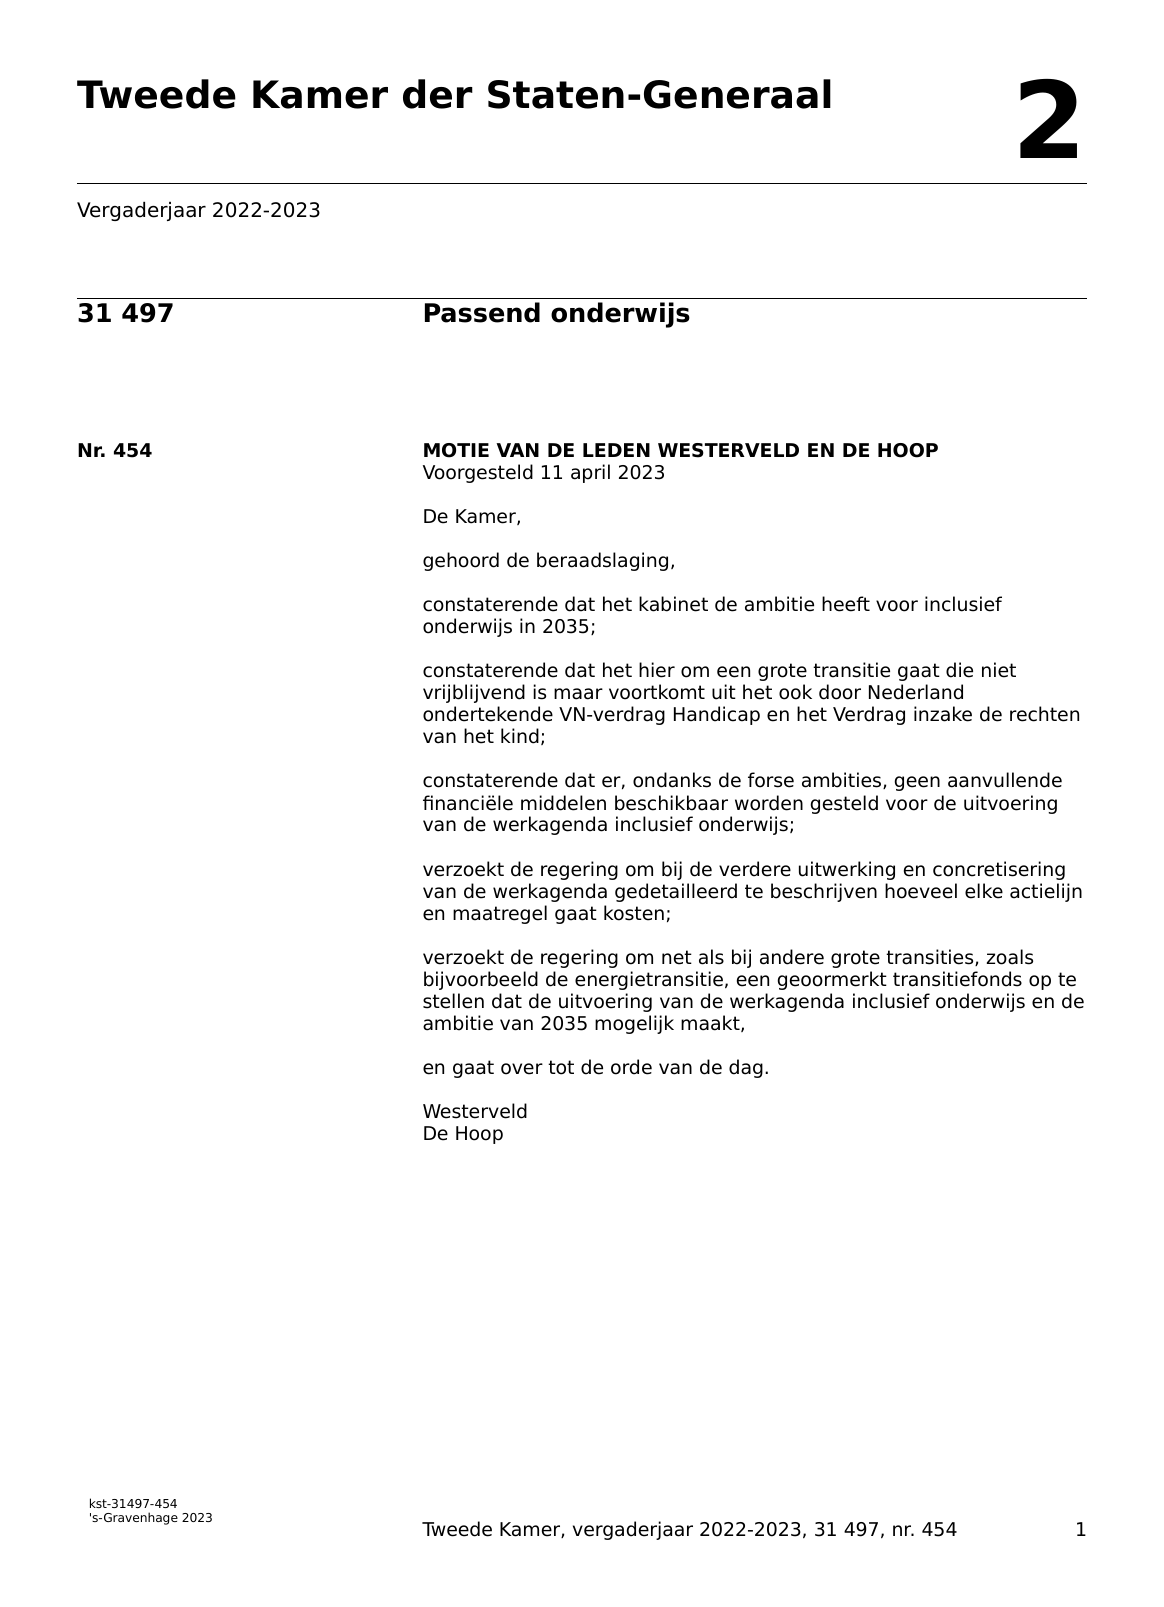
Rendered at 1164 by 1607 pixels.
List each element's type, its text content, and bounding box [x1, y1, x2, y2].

table_header 2 [886, 59, 1087, 183]
text Westerveld [422, 1101, 1087, 1123]
table_header Tweede Kamer der Staten-Generaal [77, 59, 886, 183]
text constaterende dat het hier om een grote transitie gaat die niet vrijblijvend is maar voortkomt uit het ook door Nederland ondertekende VN-verdrag Handicap en het Verdrag inzake de rechten van het kind; [422, 660, 1087, 748]
text verzoekt de regering om net als bij andere grote transities, zoals bijvoorbeeld de energietransitie, een geoormerkt transitiefonds op te stellen dat de uitvoering van de werkagenda inclusief onderwijs en de ambitie van 2035 mogelijk maakt, [422, 947, 1087, 1034]
text De Hoop [422, 1123, 1087, 1145]
text constaterende dat er, ondanks de forse ambities, geen aanvullende financiële middelen beschikbaar worden gesteld voor de uitvoering van de werkagenda inclusief onderwijs; [422, 770, 1087, 836]
text constaterende dat het kabinet de ambitie heeft voor inclusief onderwijs in 2035; [422, 594, 1087, 638]
table_cell Vergaderjaar 2022-2023 [77, 184, 1087, 298]
text De Kamer, [422, 506, 1087, 528]
text Voorgesteld 11 april 2023 [422, 462, 1087, 484]
text kst-31497-454 [88, 1497, 323, 1511]
text verzoekt de regering om bij de verdere uitwerking en concretisering van de werkagenda gedetailleerd te beschrijven hoeveel elke actielijn en maatregel gaat kosten; [422, 858, 1087, 924]
subtitle Nr. 454 MOTIE VAN DE LEDEN WESTERVELD EN DE HOOP [77, 440, 1087, 462]
text gehoord de beraadslaging, [422, 550, 1087, 572]
text 's-Gravenhage 2023 [88, 1511, 323, 1525]
text en gaat over tot de orde van de dag. [422, 1057, 1087, 1079]
subtitle 31 497 Passend onderwijs [77, 299, 1087, 329]
